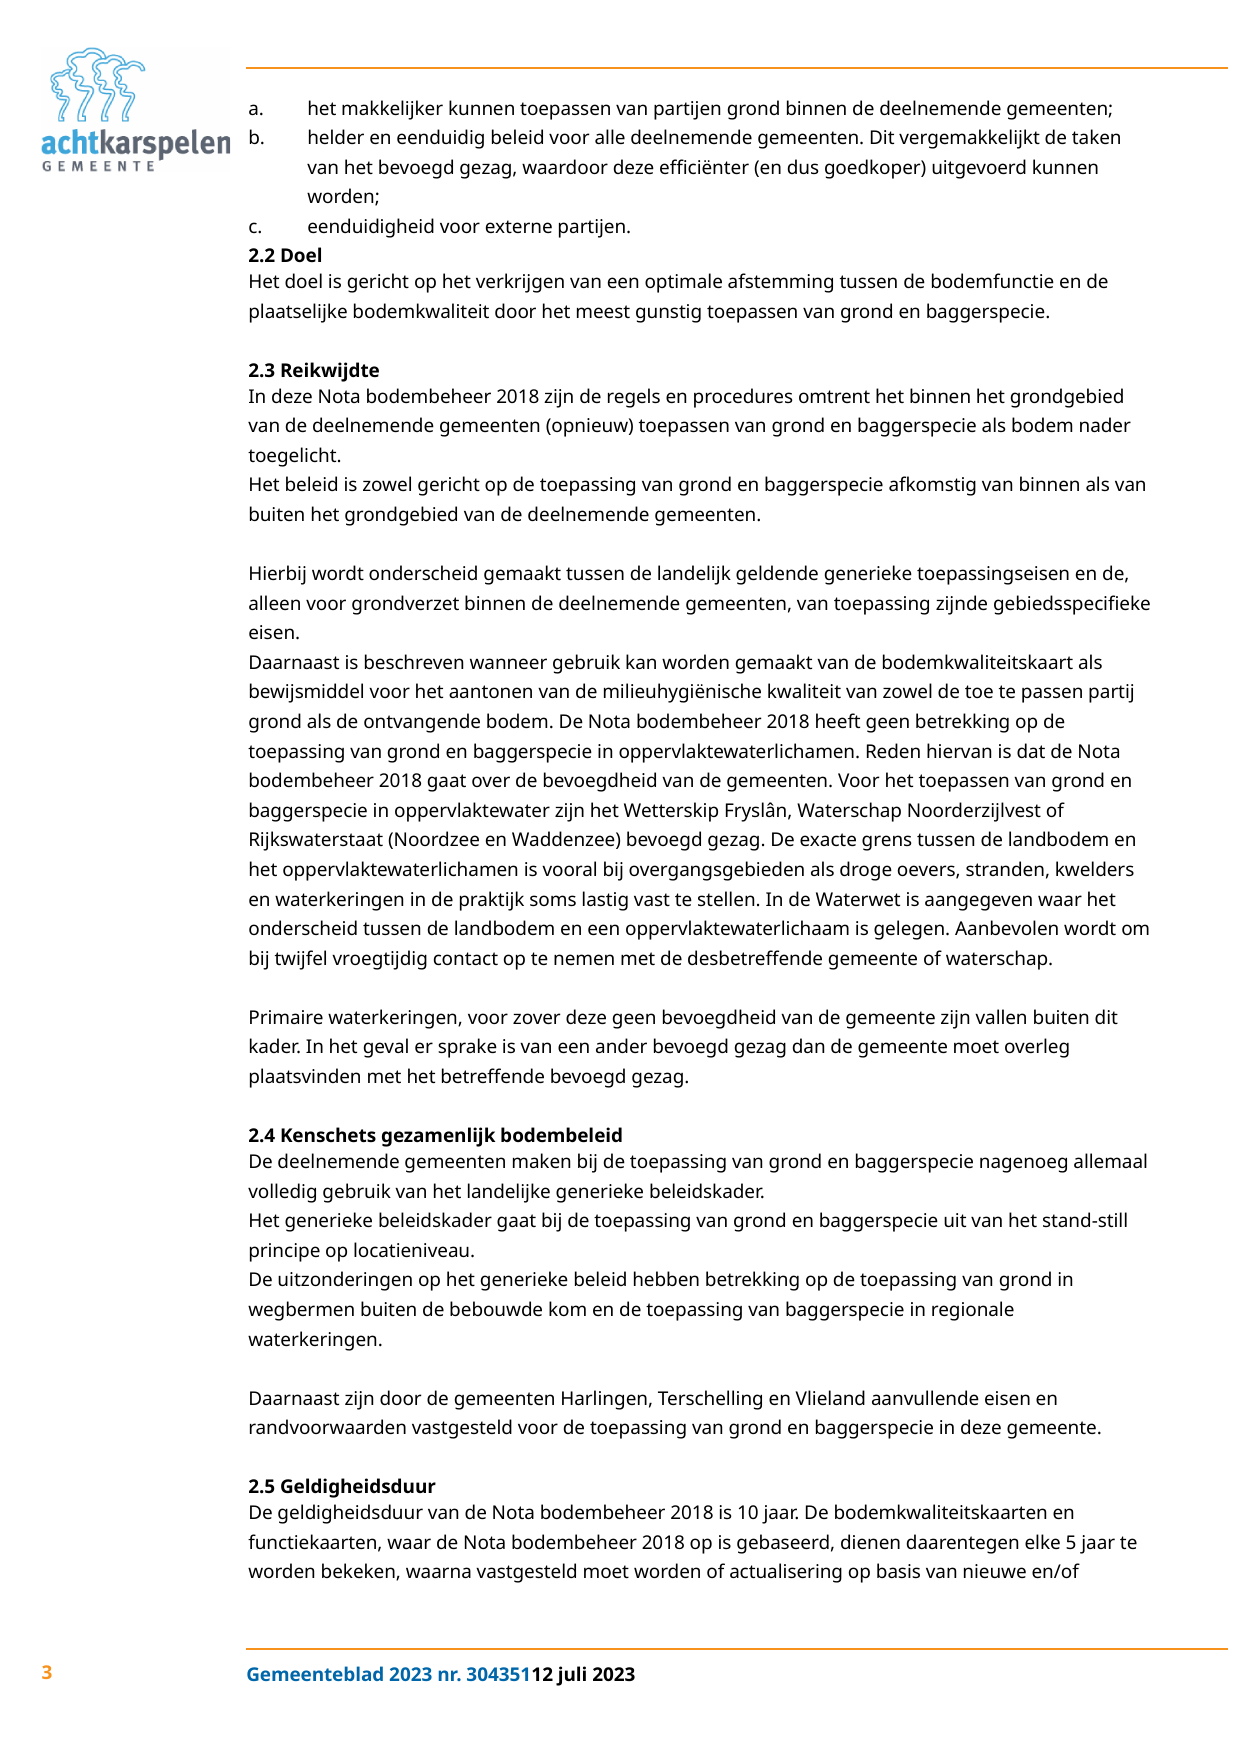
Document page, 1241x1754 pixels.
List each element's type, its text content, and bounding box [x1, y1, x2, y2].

text De deelnemende gemeenten maken bij de toepassing van grond en baggerspecie nagenoeg allemaal volledig gebruik van het landelijke generieke beleidskader. [248, 1148, 1152, 1203]
text 2.3 Reikwijdte [248, 357, 1152, 383]
text Het beleid is zowel gericht op de toepassing van grond en baggerspecie afkomstig van binnen als van buiten het grondgebied van de deelnemende gemeenten. [248, 472, 1152, 527]
text Daarnaast is beschreven wanneer gebruik kan worden gemaakt van de bodemkwaliteitskaart als bewijsmiddel voor het aantonen van de milieuhygiënische kwaliteit van zowel de toe te passen partij grond als de ontvangende bodem. De Nota bodembeheer 2018 heeft geen betrekking op de toepassing van grond en baggerspecie in oppervlaktewaterlichamen. Reden hiervan is dat de Nota bodembeheer 2018 gaat over de bevoegdheid van de gemeenten. Voor het toepassen van grond en baggerspecie in oppervlaktewater zijn het Wetterskip Fryslân, Waterschap Noorderzijlvest of Rijkswaterstaat (Noordzee en Waddenzee) bevoegd gezag. De exacte grens tussen de landbodem en het oppervlaktewaterlichamen is vooral bij overgangsgebieden als droge oevers, stranden, kwelders en waterkeringen in de praktijk soms lastig vast te stellen. In de Waterwet is aangegeven waar het onderscheid tussen de landbodem en een oppervlaktewaterlichaam is gelegen. Aanbevolen wordt om bij twijfel vroegtijdig contact op te nemen met de desbetreffende gemeente of waterschap. [248, 649, 1152, 971]
list eenduidigheid voor externe partijen. [248, 213, 1152, 239]
text Hierbij wordt onderscheid gemaakt tussen de landelijk geldende generieke toepassingseisen en de, alleen voor grondverzet binnen de deelnemende gemeenten, van toepassing zijnde gebiedsspecifieke eisen. [248, 560, 1152, 645]
text 2.2 Doel [248, 243, 1152, 268]
picture [41, 47, 231, 172]
text De uitzonderingen op het generieke beleid hebben betrekking op de toepassing van grond in wegbermen buiten de bebouwde kom en de toepassing van baggerspecie in regionale waterkeringen. [248, 1267, 1152, 1351]
text Primaire waterkeringen, voor zover deze geen bevoegdheid van de gemeente zijn vallen buiten dit kader. In het geval er sprake is van een ander bevoegd gezag dan de gemeente moet overleg plaatsvinden met het betreffende bevoegd gezag. [248, 1004, 1152, 1089]
text De geldigheidsduur van de Nota bodembeheer 2018 is 10 jaar. De bodemkwaliteitskaarten en functiekaarten, waar de Nota bodembeheer 2018 op is gebaseerd, dienen daarentegen elke 5 jaar te worden bekeken, waarna vastgesteld moet worden of actualisering op basis van nieuwe en/of [248, 1499, 1152, 1584]
list helder en eenduidig beleid voor alle deelnemende gemeenten. Dit vergemakkelijkt de taken van het bevoegd gezag, waardoor deze efficiënter (en dus goedkoper) uitgevoerd kunnen worden; [248, 124, 1152, 209]
text 2.4 Kenschets gezamenlijk bodembeleid [248, 1122, 1152, 1148]
text Het generieke beleidskader gaat bij de toepassing van grond en baggerspecie uit van het stand-still principe op locatieniveau. [248, 1207, 1152, 1263]
text 2.5 Geldigheidsduur [248, 1474, 1152, 1499]
text Het doel is gericht op het verkrijgen van een optimale afstemming tussen de bodemfunctie en de plaatselijke bodemkwaliteit door het meest gunstig toepassen van grond en baggerspecie. [248, 268, 1152, 324]
list het makkelijker kunnen toepassen van partijen grond binnen de deelnemende gemeenten; [248, 95, 1152, 121]
text Daarnaast zijn door de gemeenten Harlingen, Terschelling en Vlieland aanvullende eisen en randvoorwaarden vastgesteld voor de toepassing van grond en baggerspecie in deze gemeente. [248, 1385, 1152, 1440]
text In deze Nota bodembeheer 2018 zijn de regels en procedures omtrent het binnen het grondgebied van de deelnemende gemeenten (opnieuw) toepassen van grond en baggerspecie als bodem nader toegelicht. [248, 383, 1152, 468]
